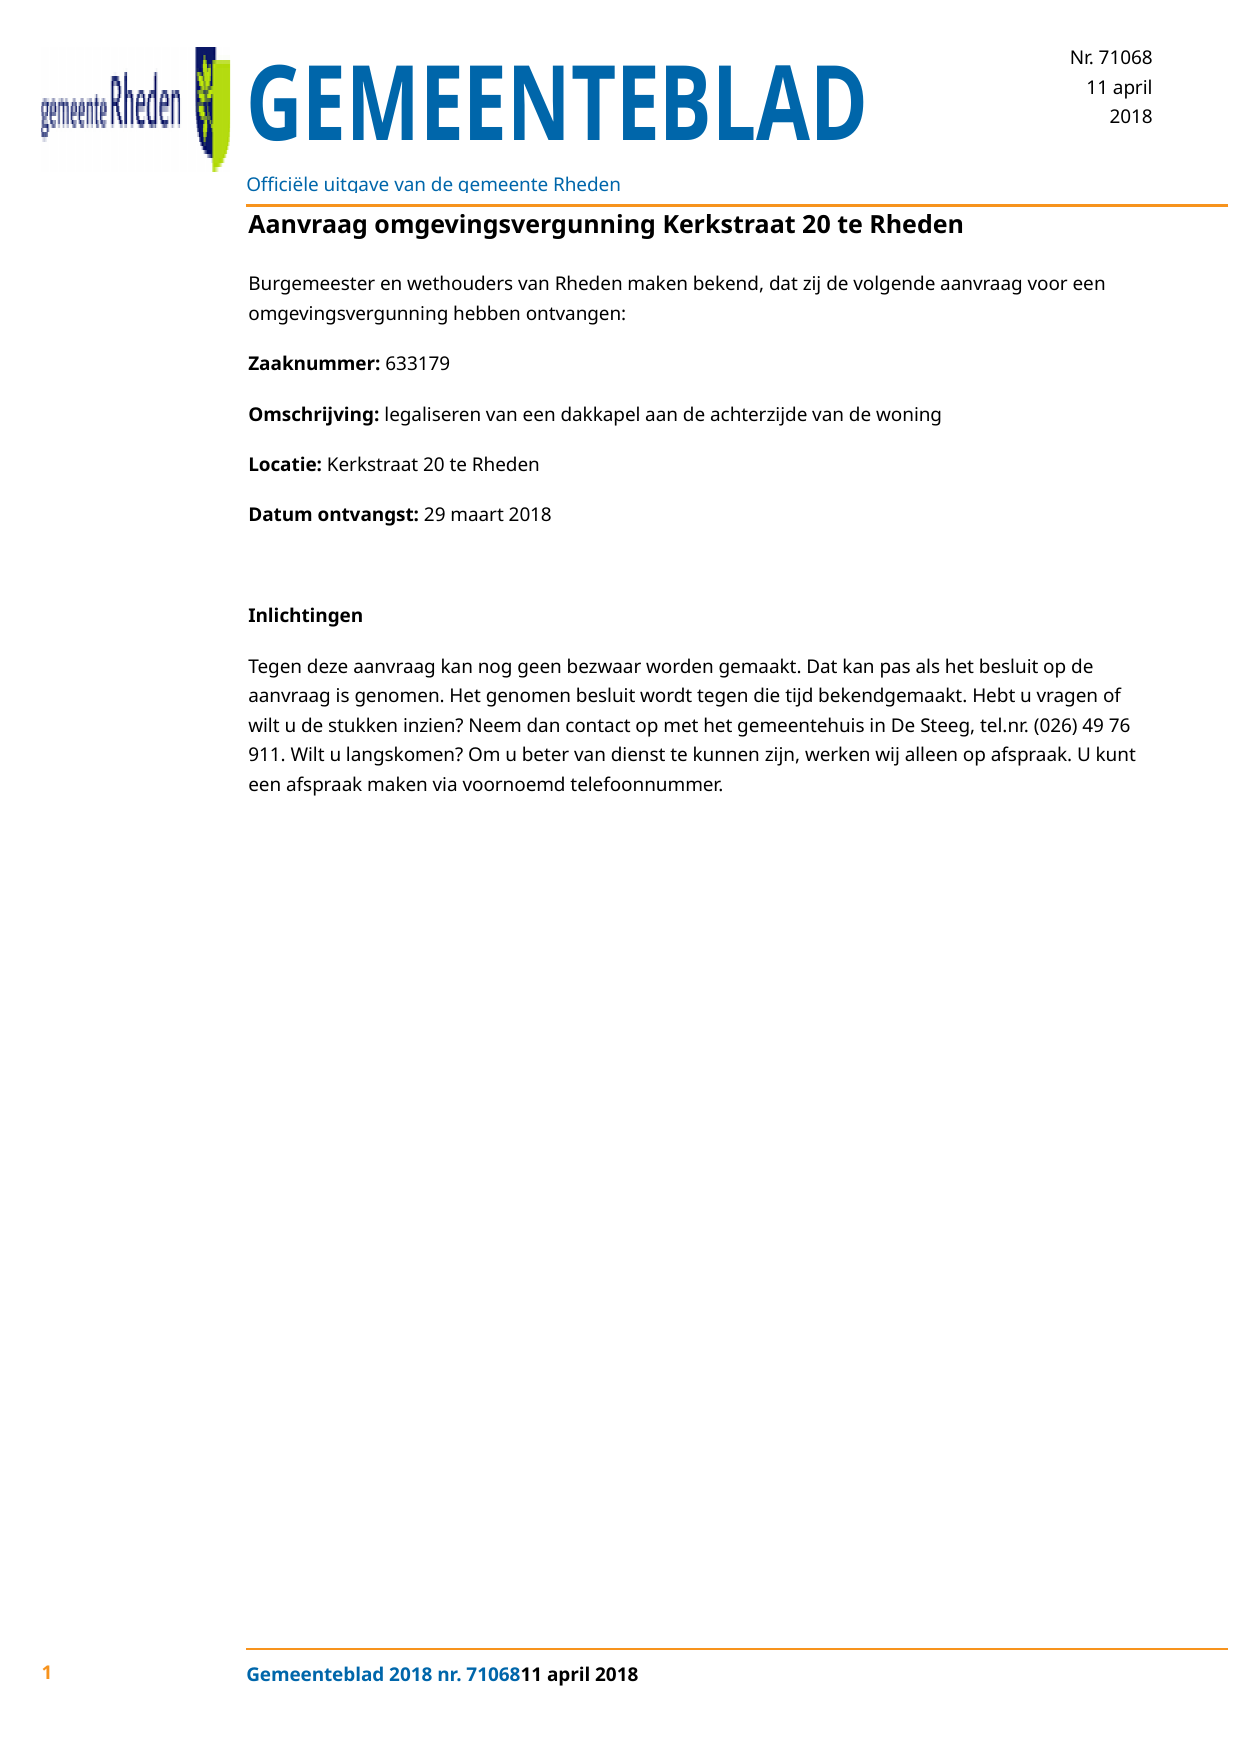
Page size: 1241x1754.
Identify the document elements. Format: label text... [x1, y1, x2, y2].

text Aanvraag omgevingsvergunning Kerkstraat 20 te Rheden [248, 207, 1152, 241]
text Inlichtingen [248, 602, 1152, 628]
text Zaaknummer: 633179 [248, 350, 1152, 376]
text Locatie: Kerkstraat 20 te Rheden [248, 451, 1152, 477]
text Burgemeester en wethouders van Rheden maken bekend, dat zij de volgende aanvraag voor een omgevingsvergunning hebben ontvangen: [248, 270, 1152, 326]
text Tegen deze aanvraag kan nog geen bezwaar worden gemaakt. Dat kan pas als het besluit op de aanvraag is genomen. Het genomen besluit wordt tegen die tijd bekendgemaakt. Hebt u vragen of wilt u de stukken inzien? Neem dan contact op met het gemeentehuis in De Steeg, tel.nr. (026) 49 76 911. Wilt u langskomen? Om u beter van dienst te kunnen zijn, werken wij alleen op afspraak. U kunt een afspraak maken via voornoemd telefoonnummer. [248, 653, 1152, 797]
text Datum ontvangst: 29 maart 2018 [248, 502, 1152, 527]
picture [41, 47, 231, 172]
text Omschrijving: legaliseren van een dakkapel aan de achterzijde van de woning [248, 401, 1152, 426]
